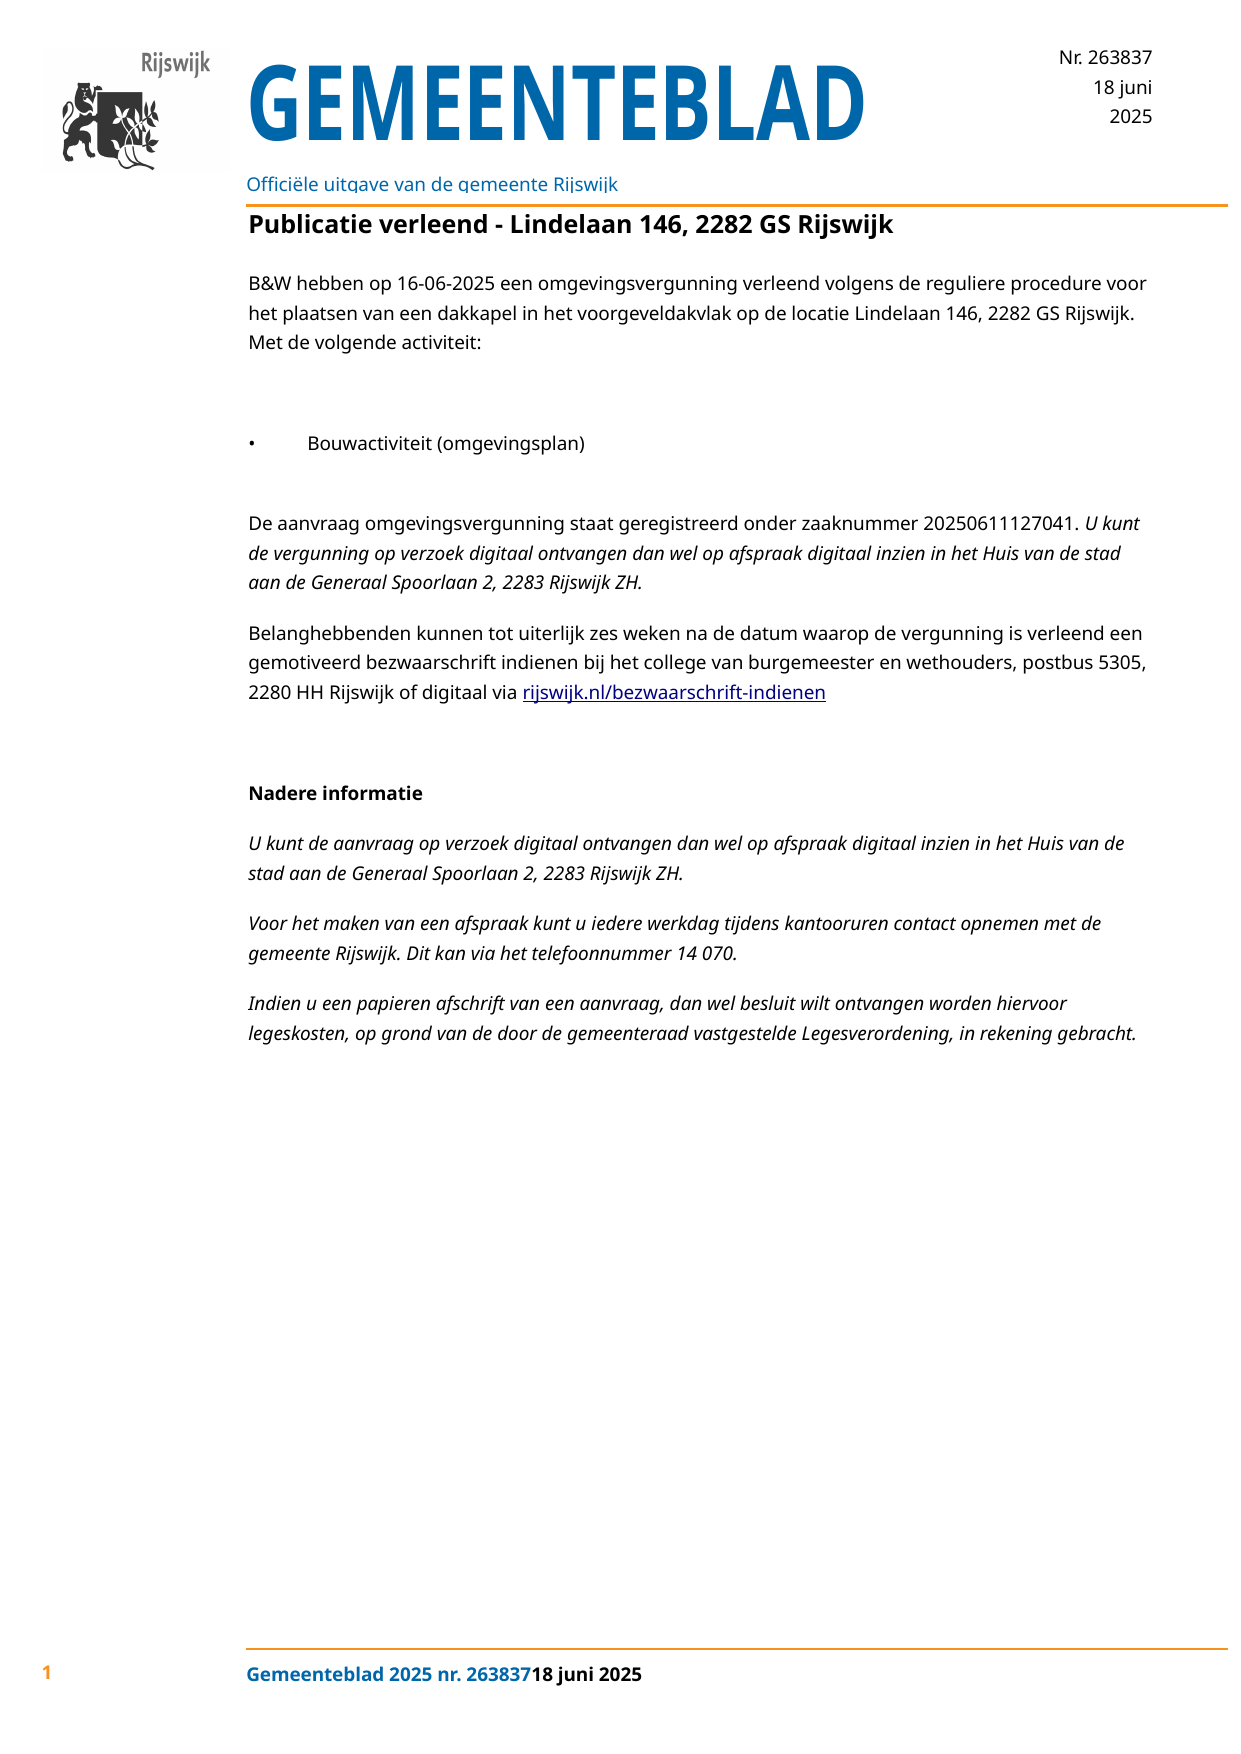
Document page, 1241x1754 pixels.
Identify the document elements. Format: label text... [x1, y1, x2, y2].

list Bouwactiviteit (omgevingsplan) [248, 430, 1152, 456]
text De aanvraag omgevingsvergunning staat geregistreerd onder zaaknummer 20250611127041. U kunt de vergunning op verzoek digitaal ontvangen dan wel op afspraak digitaal inzien in het Huis van de stad aan de Generaal Spoorlaan 2, 2283 Rijswijk ZH. [248, 510, 1152, 595]
text Belanghebbenden kunnen tot uiterlijk zes weken na de datum waarop de vergunning is verleend een gemotiveerd bezwaarschrift indienen bij het college van burgemeester en wethouders, postbus 5305, 2280 HH Rijswijk of digitaal via rijswijk.nl/bezwaarschrift-indienen [248, 620, 1152, 705]
text Indien u een papieren afschrift van een aanvraag, dan wel besluit wilt ontvangen worden hiervoor legeskosten, op grond van de door de gemeenteraad vastgestelde Legesverordening, in rekening gebracht. [248, 990, 1152, 1046]
picture [41, 47, 231, 172]
text B&W hebben op 16-06-2025 een omgevingsvergunning verleend volgens de reguliere procedure voor het plaatsen van een dakkapel in het voorgeveldakvlak op de locatie Lindelaan 146, 2282 GS Rijswijk. Met de volgende activiteit: [248, 270, 1152, 355]
text Voor het maken van een afspraak kunt u iedere werkdag tijdens kantooruren contact opnemen met de gemeente Rijswijk. Dit kan via het telefoonnummer 14 070. [248, 910, 1152, 966]
text U kunt de aanvraag op verzoek digitaal ontvangen dan wel op afspraak digitaal inzien in het Huis van de stad aan de Generaal Spoorlaan 2, 2283 Rijswijk ZH. [248, 830, 1152, 886]
text Nadere informatie [248, 780, 1152, 806]
text Publicatie verleend - Lindelaan 146, 2282 GS Rijswijk [248, 207, 1152, 241]
